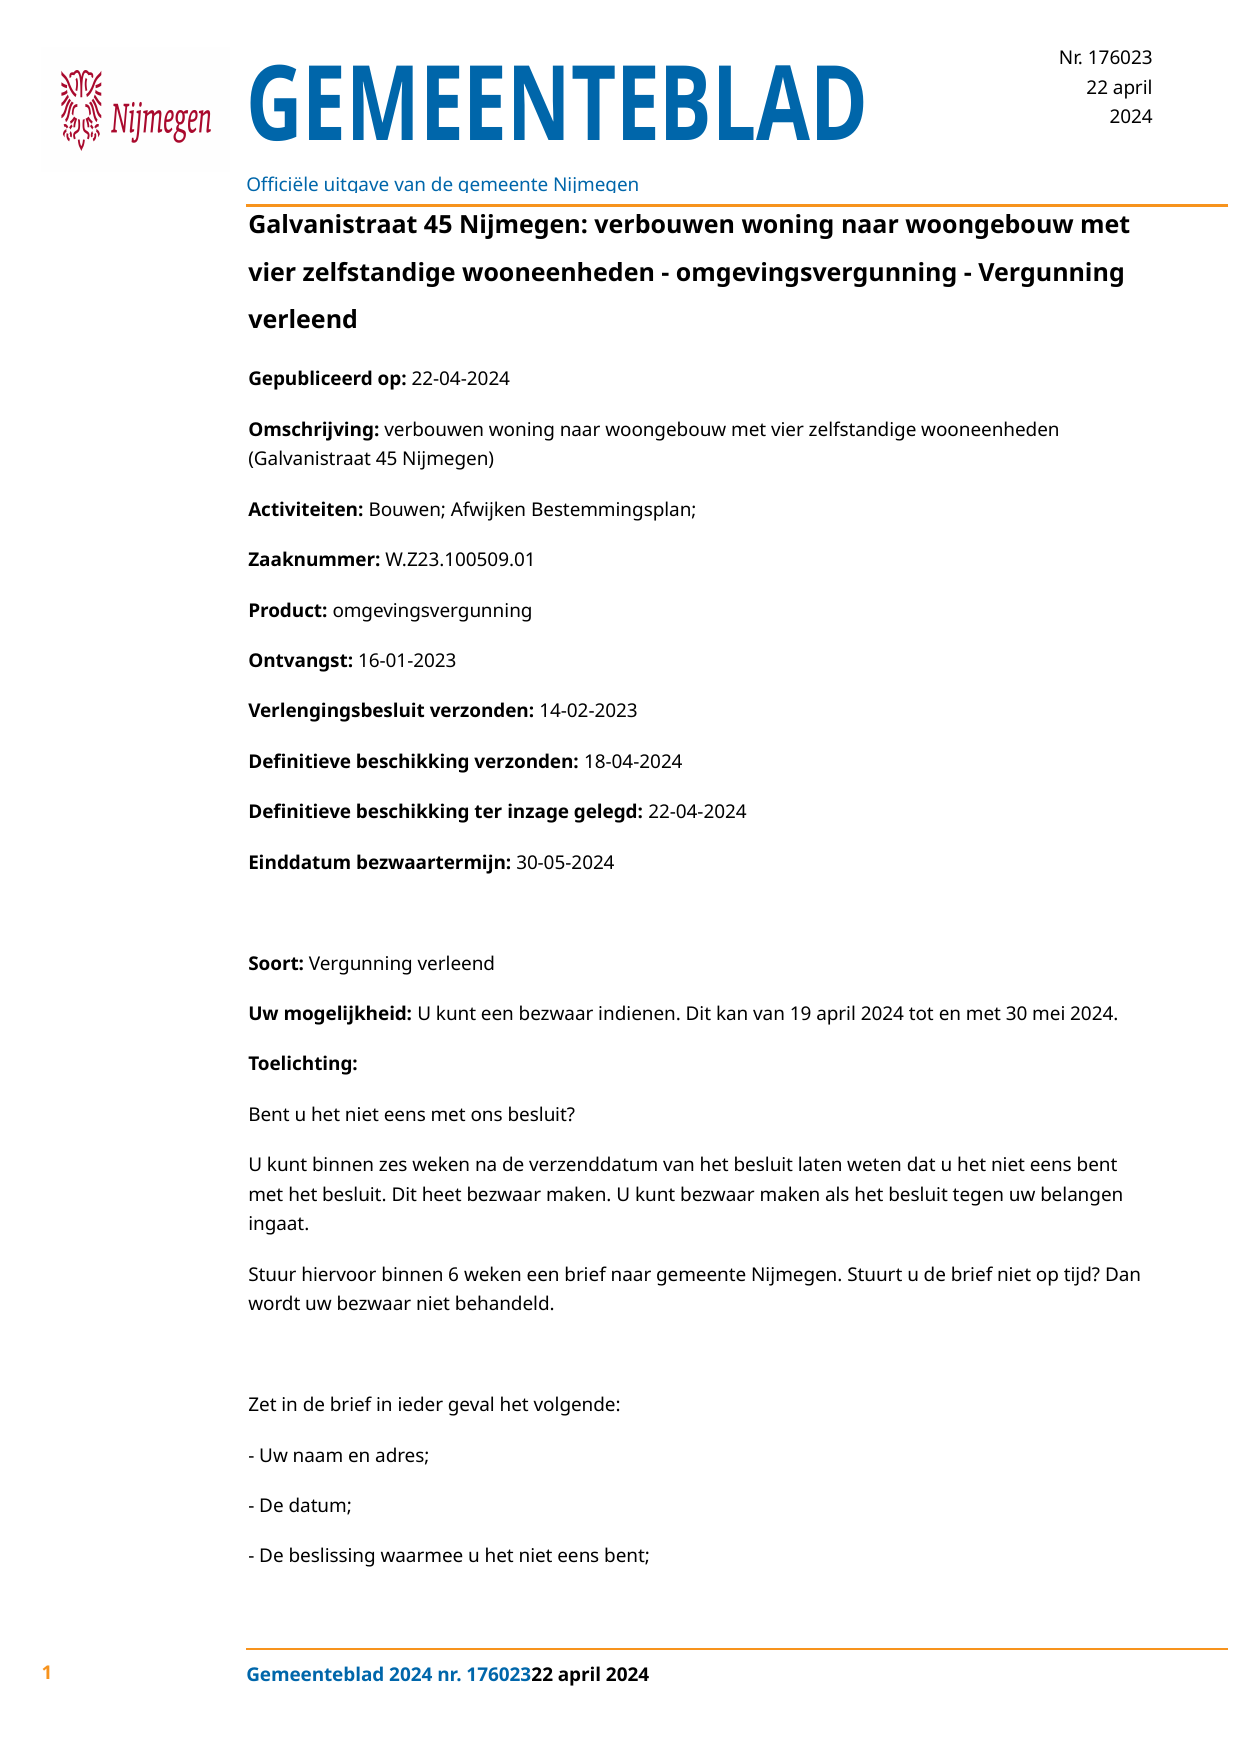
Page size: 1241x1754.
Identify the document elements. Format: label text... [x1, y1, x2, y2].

text U kunt binnen zes weken na de verzenddatum van het besluit laten weten dat u het niet eens bent met het besluit. Dit heet bezwaar maken. U kunt bezwaar maken als het besluit tegen uw belangen ingaat. [248, 1151, 1152, 1236]
text Activiteiten: Bouwen; Afwijken Bestemmingsplan; [248, 496, 1152, 522]
text Ontvangst: 16-01-2023 [248, 647, 1152, 673]
text Definitieve beschikking verzonden: 18-04-2024 [248, 748, 1152, 774]
text Gepubliceerd op: 22-04-2024 [248, 366, 1152, 391]
text Toelichting: [248, 1051, 1152, 1076]
text Zet in de brief in ieder geval het volgende: [248, 1391, 1152, 1417]
text Stuur hiervoor binnen 6 weken een brief naar gemeente Nijmegen. Stuurt u de brief niet op tijd? Dan wordt uw bezwaar niet behandeld. [248, 1261, 1152, 1316]
text Verlengingsbesluit verzonden: 14-02-2023 [248, 698, 1152, 723]
text - Uw naam en adres; [248, 1442, 1152, 1467]
text Product: omgevingsvergunning [248, 597, 1152, 622]
text Galvanistraat 45 Nijmegen: verbouwen woning naar woongebouw met vier zelfstandige wooneenheden - omgevingsvergunning - Vergunning verleend [248, 207, 1152, 336]
text - De beslissing waarmee u het niet eens bent; [248, 1543, 1152, 1568]
picture [41, 47, 231, 172]
text - De datum; [248, 1492, 1152, 1518]
text Definitieve beschikking ter inzage gelegd: 22-04-2024 [248, 798, 1152, 824]
text Soort: Vergunning verleend [248, 950, 1152, 975]
text Uw mogelijkheid: U kunt een bezwaar indienen. Dit kan van 19 april 2024 tot en met 30 mei 2024. [248, 1000, 1152, 1026]
text Einddatum bezwaartermijn: 30-05-2024 [248, 849, 1152, 874]
text Zaaknummer: W.Z23.100509.01 [248, 546, 1152, 572]
text Bent u het niet eens met ons besluit? [248, 1101, 1152, 1127]
text Omschrijving: verbouwen woning naar woongebouw met vier zelfstandige wooneenheden (Galvanistraat 45 Nijmegen) [248, 416, 1152, 471]
